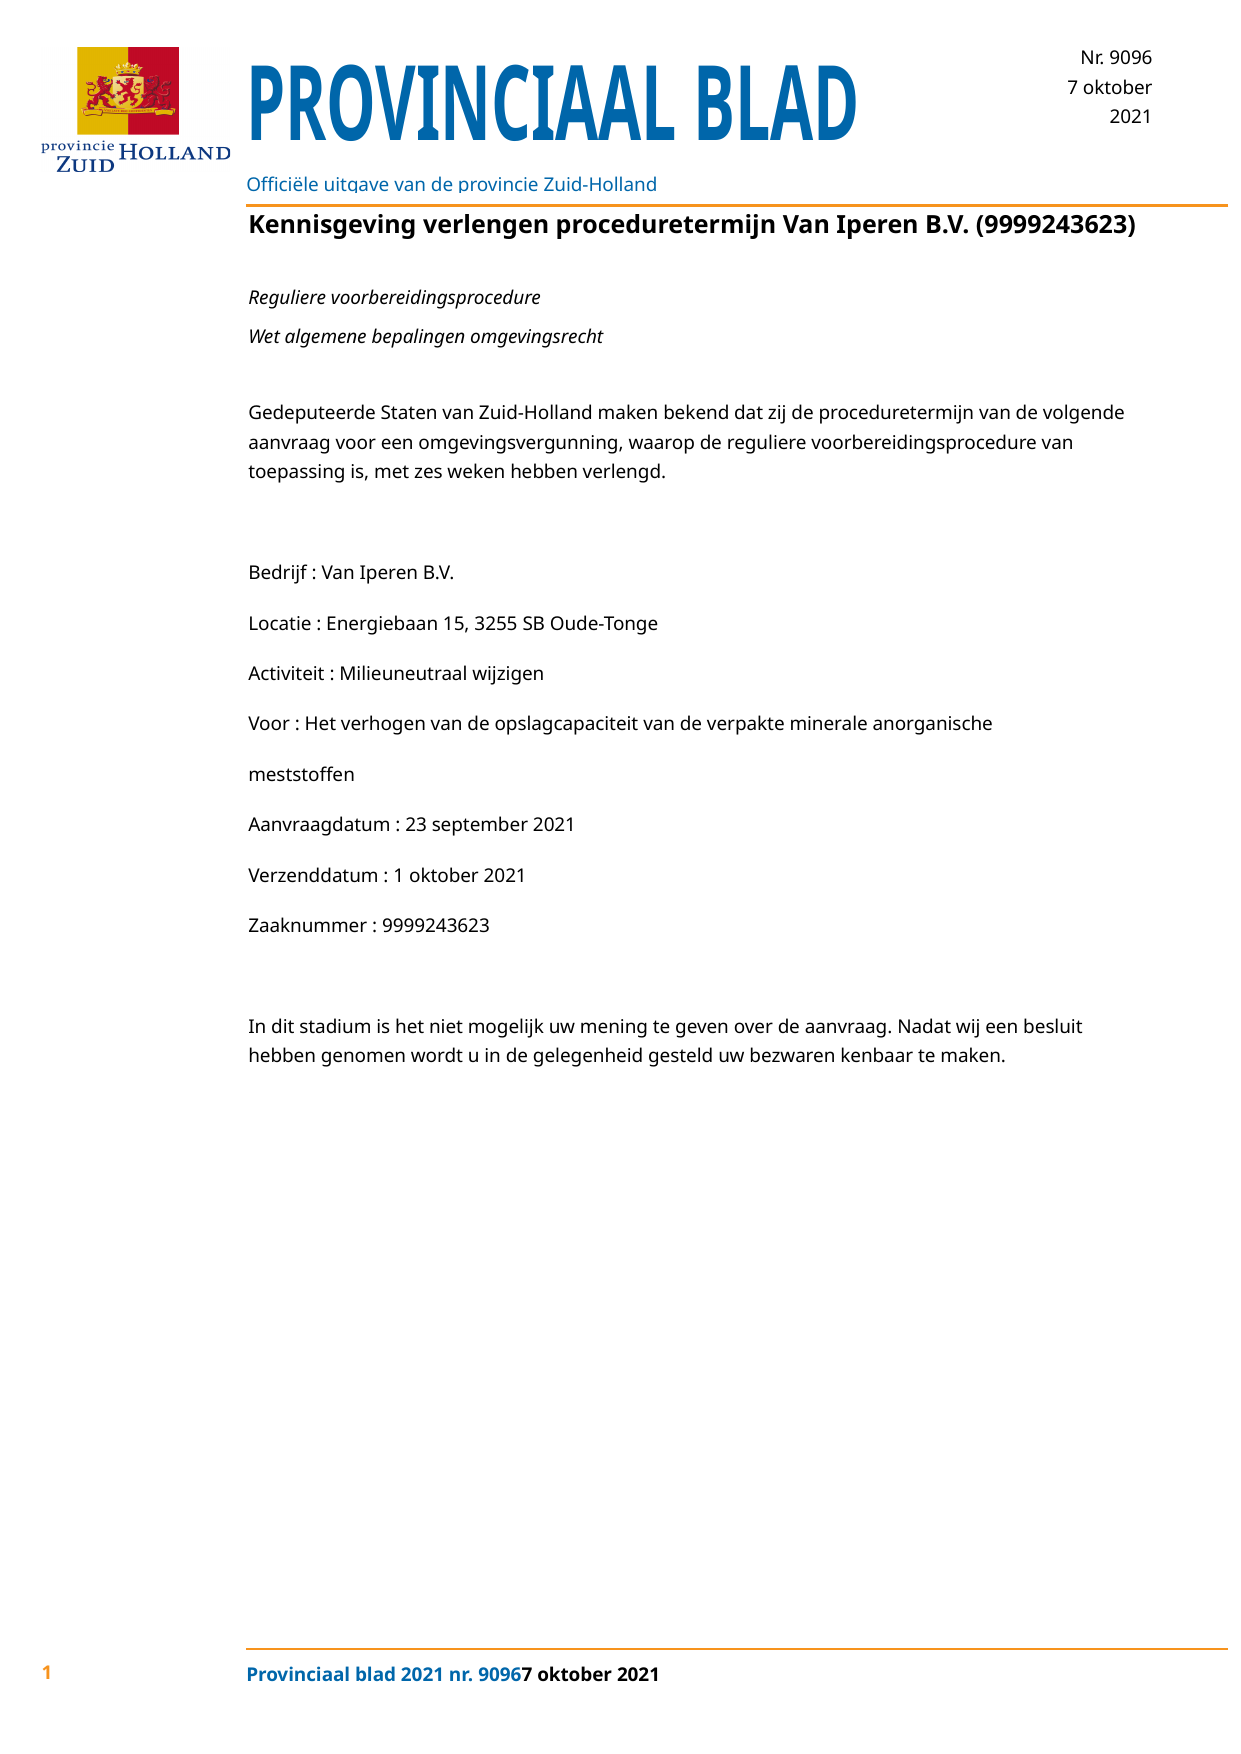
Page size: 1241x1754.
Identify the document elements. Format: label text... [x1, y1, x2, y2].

text Bedrijf : Van Iperen B.V. [248, 559, 1152, 585]
text Activiteit : Milieuneutraal wijzigen [248, 660, 1152, 686]
text Zaaknummer : 9999243623 [248, 912, 1152, 938]
text Kennisgeving verlengen proceduretermijn Van Iperen B.V. (9999243623) [248, 207, 1152, 241]
picture [41, 47, 231, 172]
text Wet algemene bepalingen omgevingsrecht [248, 323, 1152, 349]
text Reguliere voorbereidingsprocedure [248, 284, 1152, 309]
text meststoffen [248, 761, 1152, 787]
text Verzenddatum : 1 oktober 2021 [248, 862, 1152, 887]
text Locatie : Energiebaan 15, 3255 SB Oude-Tonge [248, 610, 1152, 635]
text Gedeputeerde Staten van Zuid-Holland maken bekend dat zij de proceduretermijn van de volgende aanvraag voor een omgevingsvergunning, waarop de reguliere voorbereidingsprocedure van toepassing is, met zes weken hebben verlengd. [248, 399, 1152, 484]
text Voor : Het verhogen van de opslagcapaciteit van de verpakte minerale anorganische [248, 711, 1152, 736]
text Aanvraagdatum : 23 september 2021 [248, 811, 1152, 837]
text In dit stadium is het niet mogelijk uw mening te geven over de aanvraag. Nadat wij een besluit hebben genomen wordt u in de gelegenheid gesteld uw bezwaren kenbaar te maken. [248, 1013, 1152, 1068]
